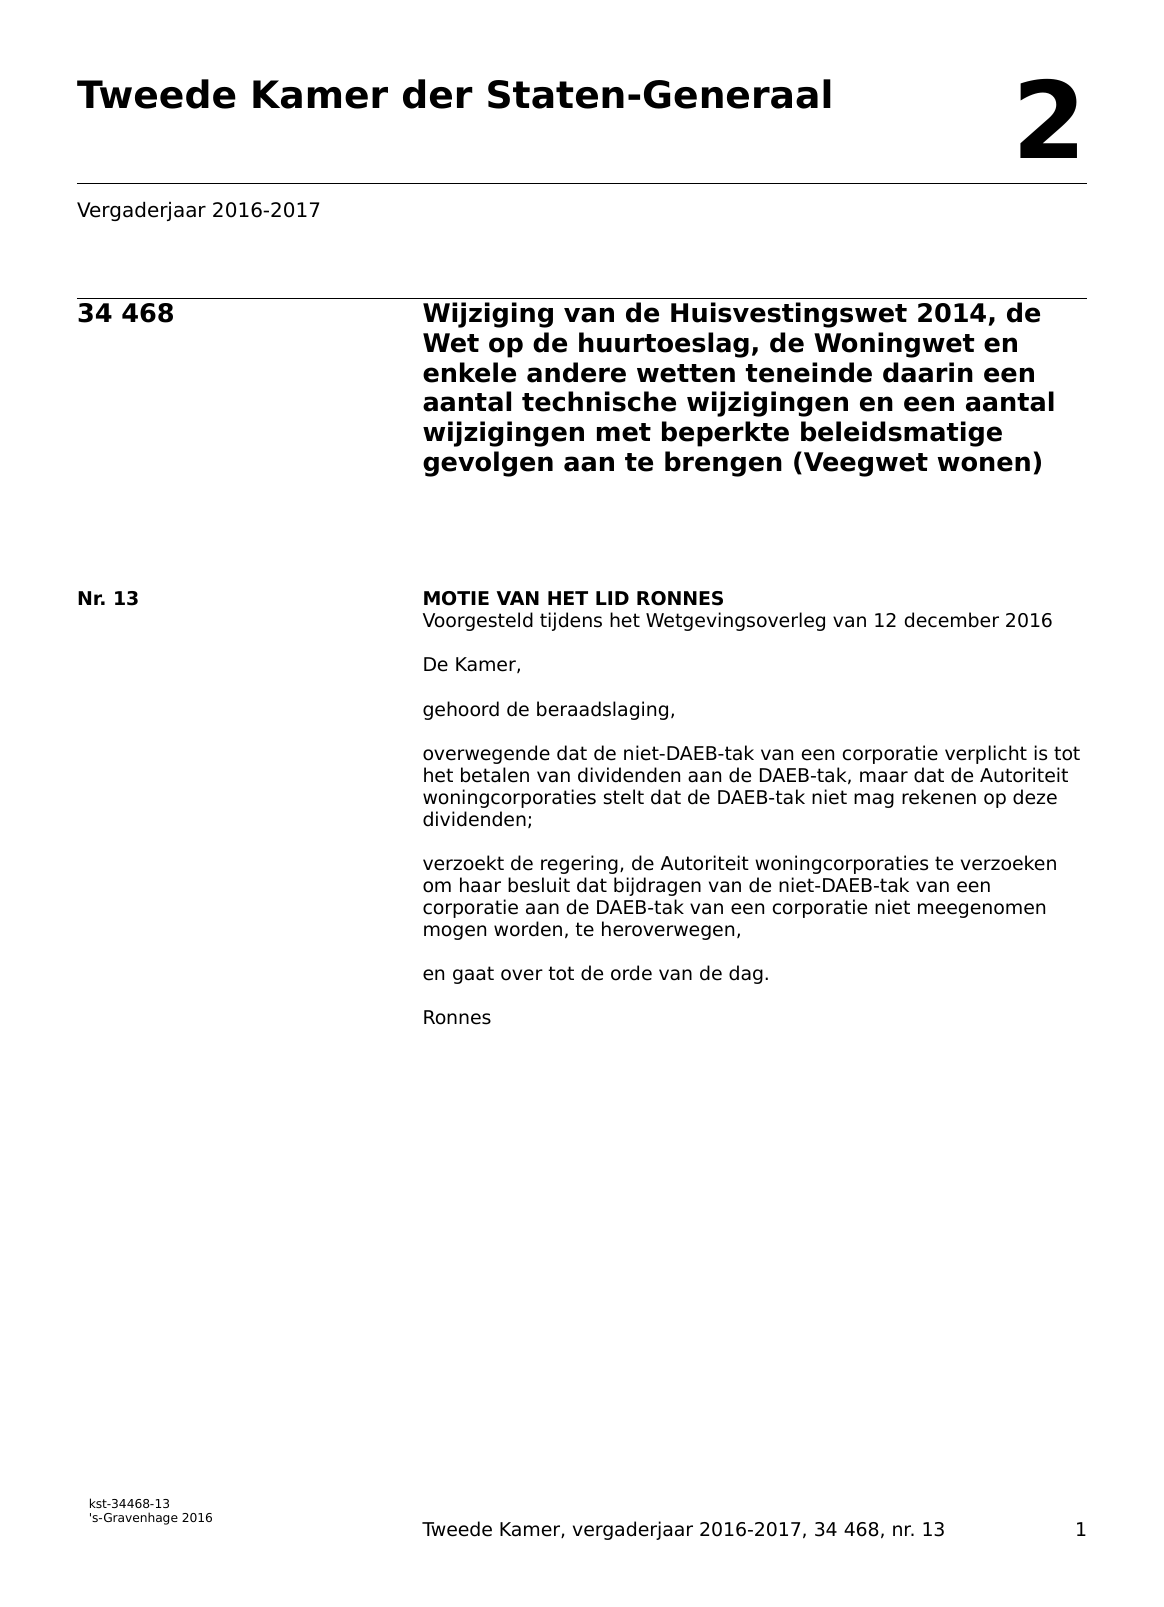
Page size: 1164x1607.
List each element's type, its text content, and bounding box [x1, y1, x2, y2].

table_cell Vergaderjaar 2016-2017 [77, 184, 1087, 298]
table_header Tweede Kamer der Staten-Generaal [77, 59, 886, 183]
table_header 2 [886, 59, 1087, 183]
text Voorgesteld tijdens het Wetgevingsoverleg van 12 december 2016 [422, 610, 1087, 632]
text kst-34468-13 [88, 1497, 323, 1511]
text overwegende dat de niet-DAEB-tak van een corporatie verplicht is tot het betalen van dividenden aan de DAEB-tak, maar dat de Autoriteit woningcorporaties stelt dat de DAEB-tak niet mag rekenen op deze dividenden; [422, 743, 1087, 831]
text De Kamer, [422, 654, 1087, 676]
text gehoord de beraadslaging, [422, 698, 1087, 720]
text 's-Gravenhage 2016 [88, 1511, 323, 1525]
subtitle 34 468 Wijziging van de Huisvestingswet 2014, de Wet op de huurtoeslag, de Woningwet en enkele andere wetten teneinde daarin een aantal technische wijzigingen en een aantal wijzigingen met beperkte beleidsmatige gevolgen aan te brengen (Veegwet wonen) [77, 299, 1087, 477]
text Ronnes [422, 1007, 1087, 1029]
text en gaat over tot de orde van de dag. [422, 963, 1087, 985]
subtitle Nr. 13 MOTIE VAN HET LID RONNES [77, 588, 1087, 610]
text verzoekt de regering, de Autoriteit woningcorporaties te verzoeken om haar besluit dat bijdragen van de niet-DAEB-tak van een corporatie aan de DAEB-tak van een corporatie niet meegenomen mogen worden, te heroverwegen, [422, 853, 1087, 941]
